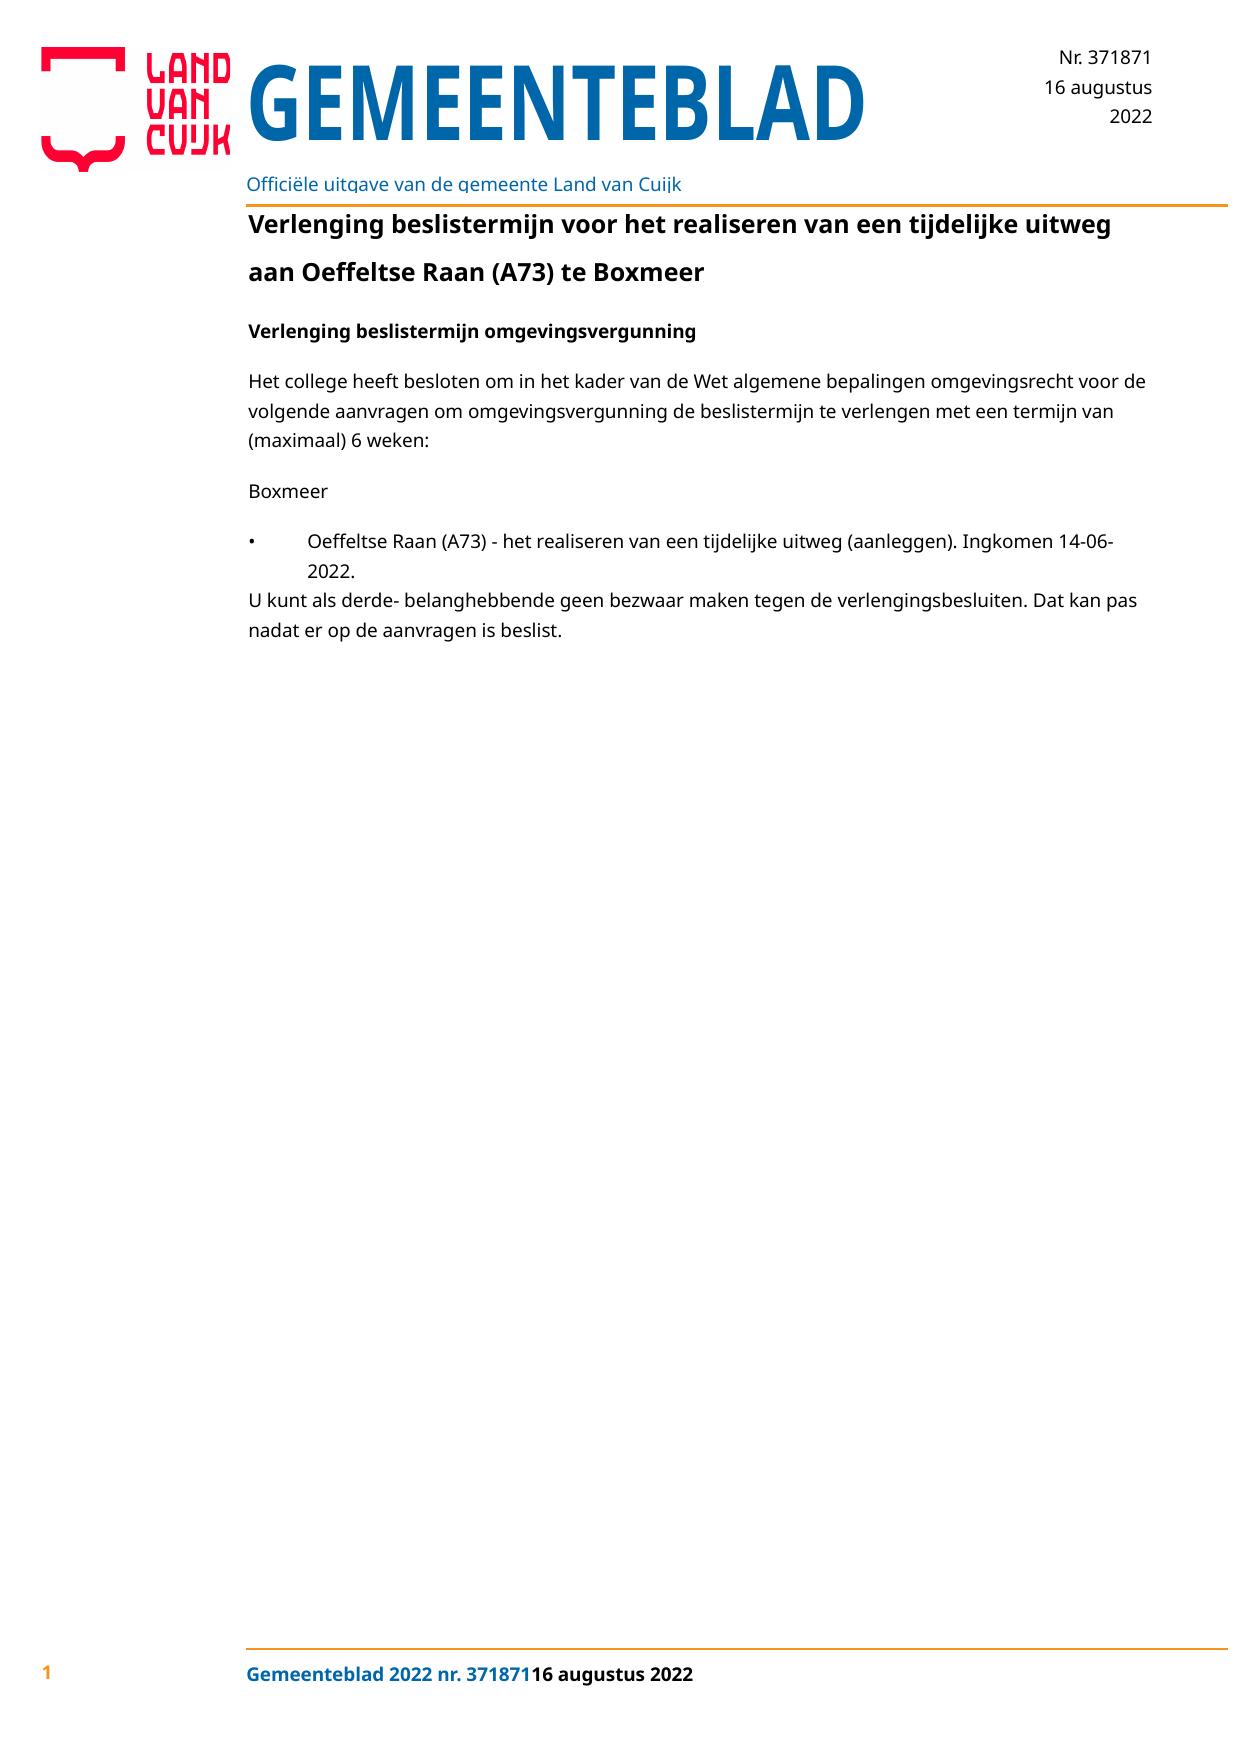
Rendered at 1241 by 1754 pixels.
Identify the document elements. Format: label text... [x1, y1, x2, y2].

picture [41, 47, 231, 172]
text Verlenging beslistermijn omgevingsvergunning [248, 318, 1152, 344]
text Boxmeer [248, 478, 1152, 504]
text Verlenging beslistermijn voor het realiseren van een tijdelijke uitweg aan Oeffeltse Raan (A73) te Boxmeer [248, 207, 1152, 288]
list Oeffeltse Raan (A73) - het realiseren van een tijdelijke uitweg (aanleggen). Ingkomen 14-06-2022. [248, 528, 1152, 584]
text U kunt als derde- belanghebbende geen bezwaar maken tegen de verlengingsbesluiten. Dat kan pas nadat er op de aanvragen is beslist. [248, 587, 1152, 643]
text Het college heeft besloten om in het kader van de Wet algemene bepalingen omgevingsrecht voor de volgende aanvragen om omgevingsvergunning de beslistermijn te verlengen met een termijn van (maximaal) 6 weken: [248, 368, 1152, 453]
